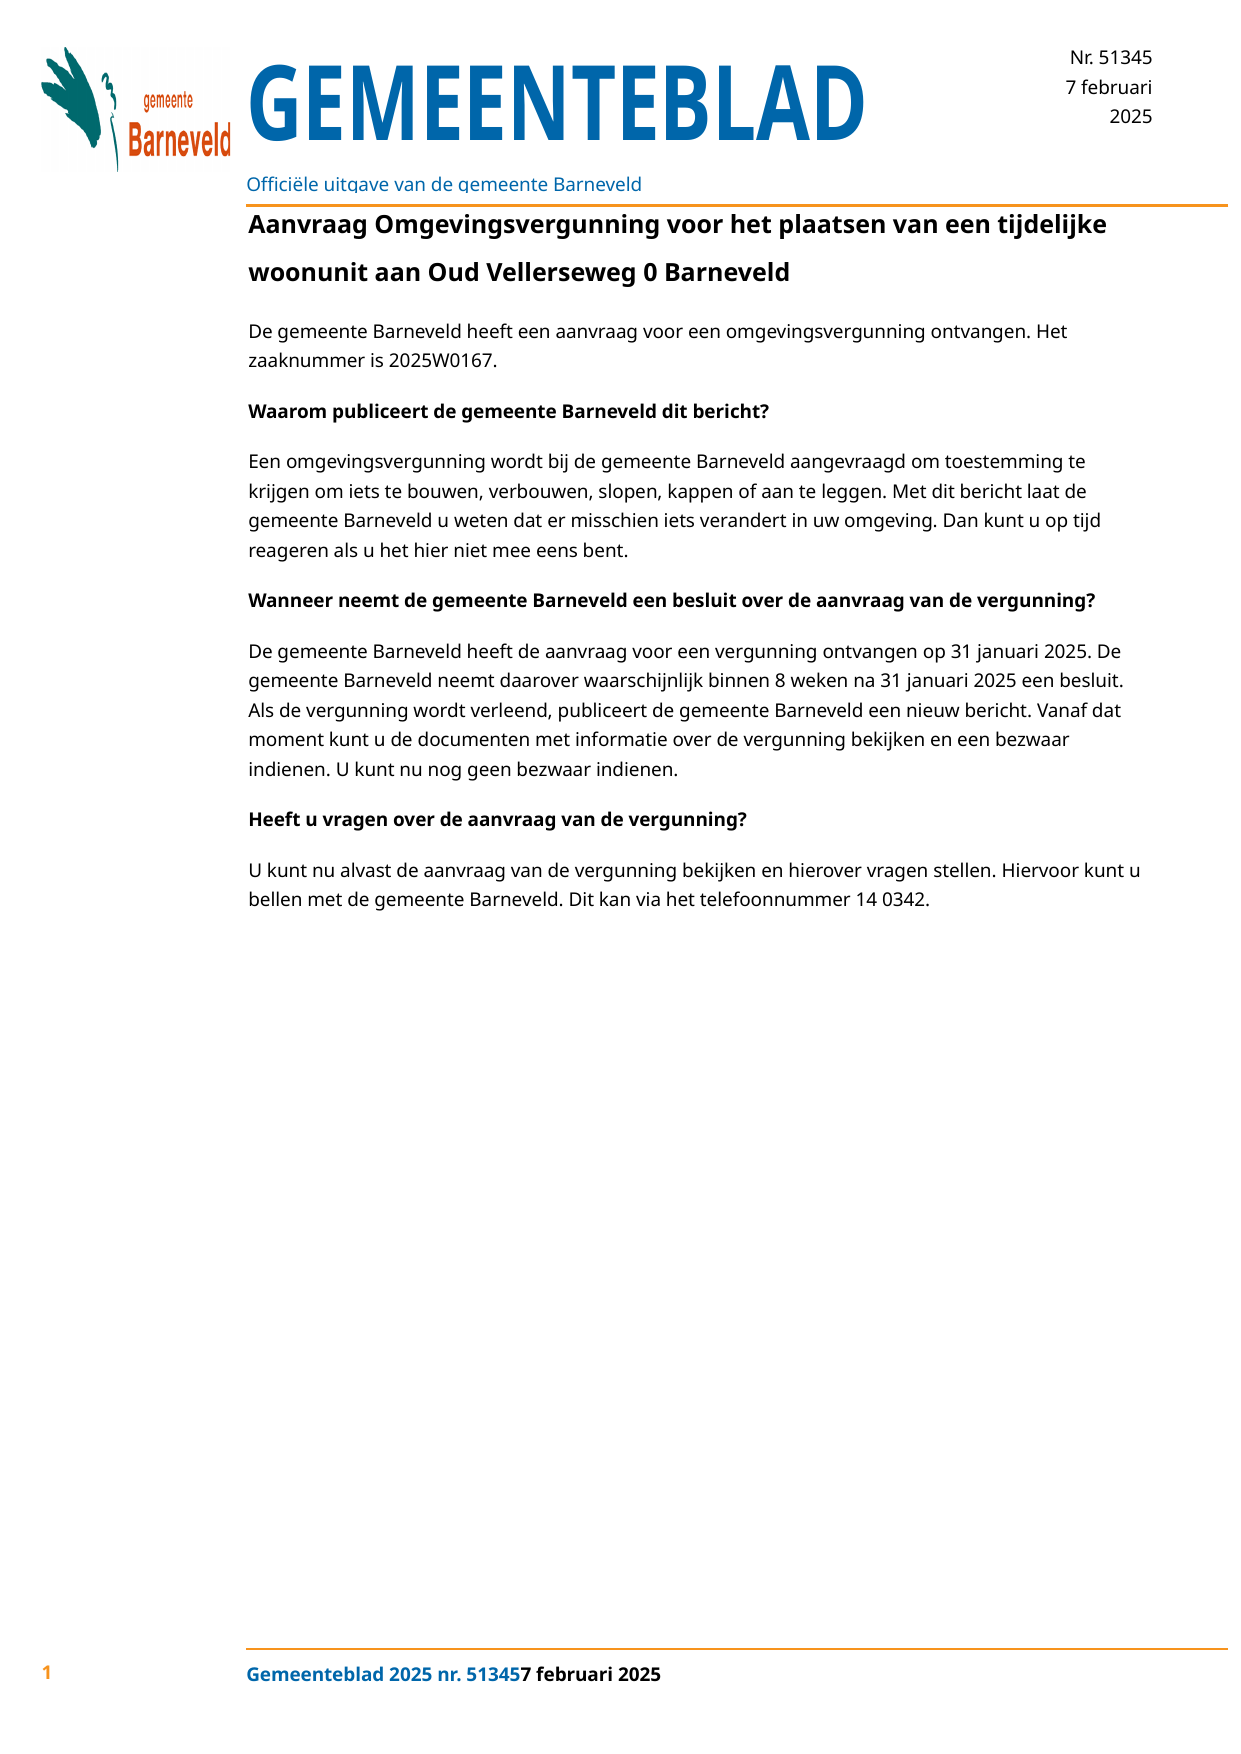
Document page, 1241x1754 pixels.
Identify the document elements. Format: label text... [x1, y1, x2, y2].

text Aanvraag Omgevingsvergunning voor het plaatsen van een tijdelijke woonunit aan Oud Vellerseweg 0 Barneveld [248, 207, 1152, 288]
text Waarom publiceert de gemeente Barneveld dit bericht? [248, 398, 1152, 424]
text Wanneer neemt de gemeente Barneveld een besluit over de aanvraag van de vergunning? [248, 587, 1152, 613]
text De gemeente Barneveld heeft een aanvraag voor een omgevingsvergunning ontvangen. Het zaaknummer is 2025W0167. [248, 318, 1152, 373]
text De gemeente Barneveld heeft de aanvraag voor een vergunning ontvangen op 31 januari 2025. De gemeente Barneveld neemt daarover waarschijnlijk binnen 8 weken na 31 januari 2025 een besluit. Als de vergunning wordt verleend, publiceert de gemeente Barneveld een nieuw bericht. Vanaf dat moment kunt u de documenten met informatie over de vergunning bekijken en een bezwaar indienen. U kunt nu nog geen bezwaar indienen. [248, 638, 1152, 782]
text Een omgevingsvergunning wordt bij de gemeente Barneveld aangevraagd om toestemming te krijgen om iets te bouwen, verbouwen, slopen, kappen of aan te leggen. Met dit bericht laat de gemeente Barneveld u weten dat er misschien iets verandert in uw omgeving. Dan kunt u op tijd reageren als u het hier niet mee eens bent. [248, 448, 1152, 563]
picture [41, 47, 231, 172]
text Heeft u vragen over de aanvraag van de vergunning? [248, 807, 1152, 832]
text U kunt nu alvast de aanvraag van de vergunning bekijken en hierover vragen stellen. Hiervoor kunt u bellen met de gemeente Barneveld. Dit kan via het telefoonnummer 14 0342. [248, 857, 1152, 912]
